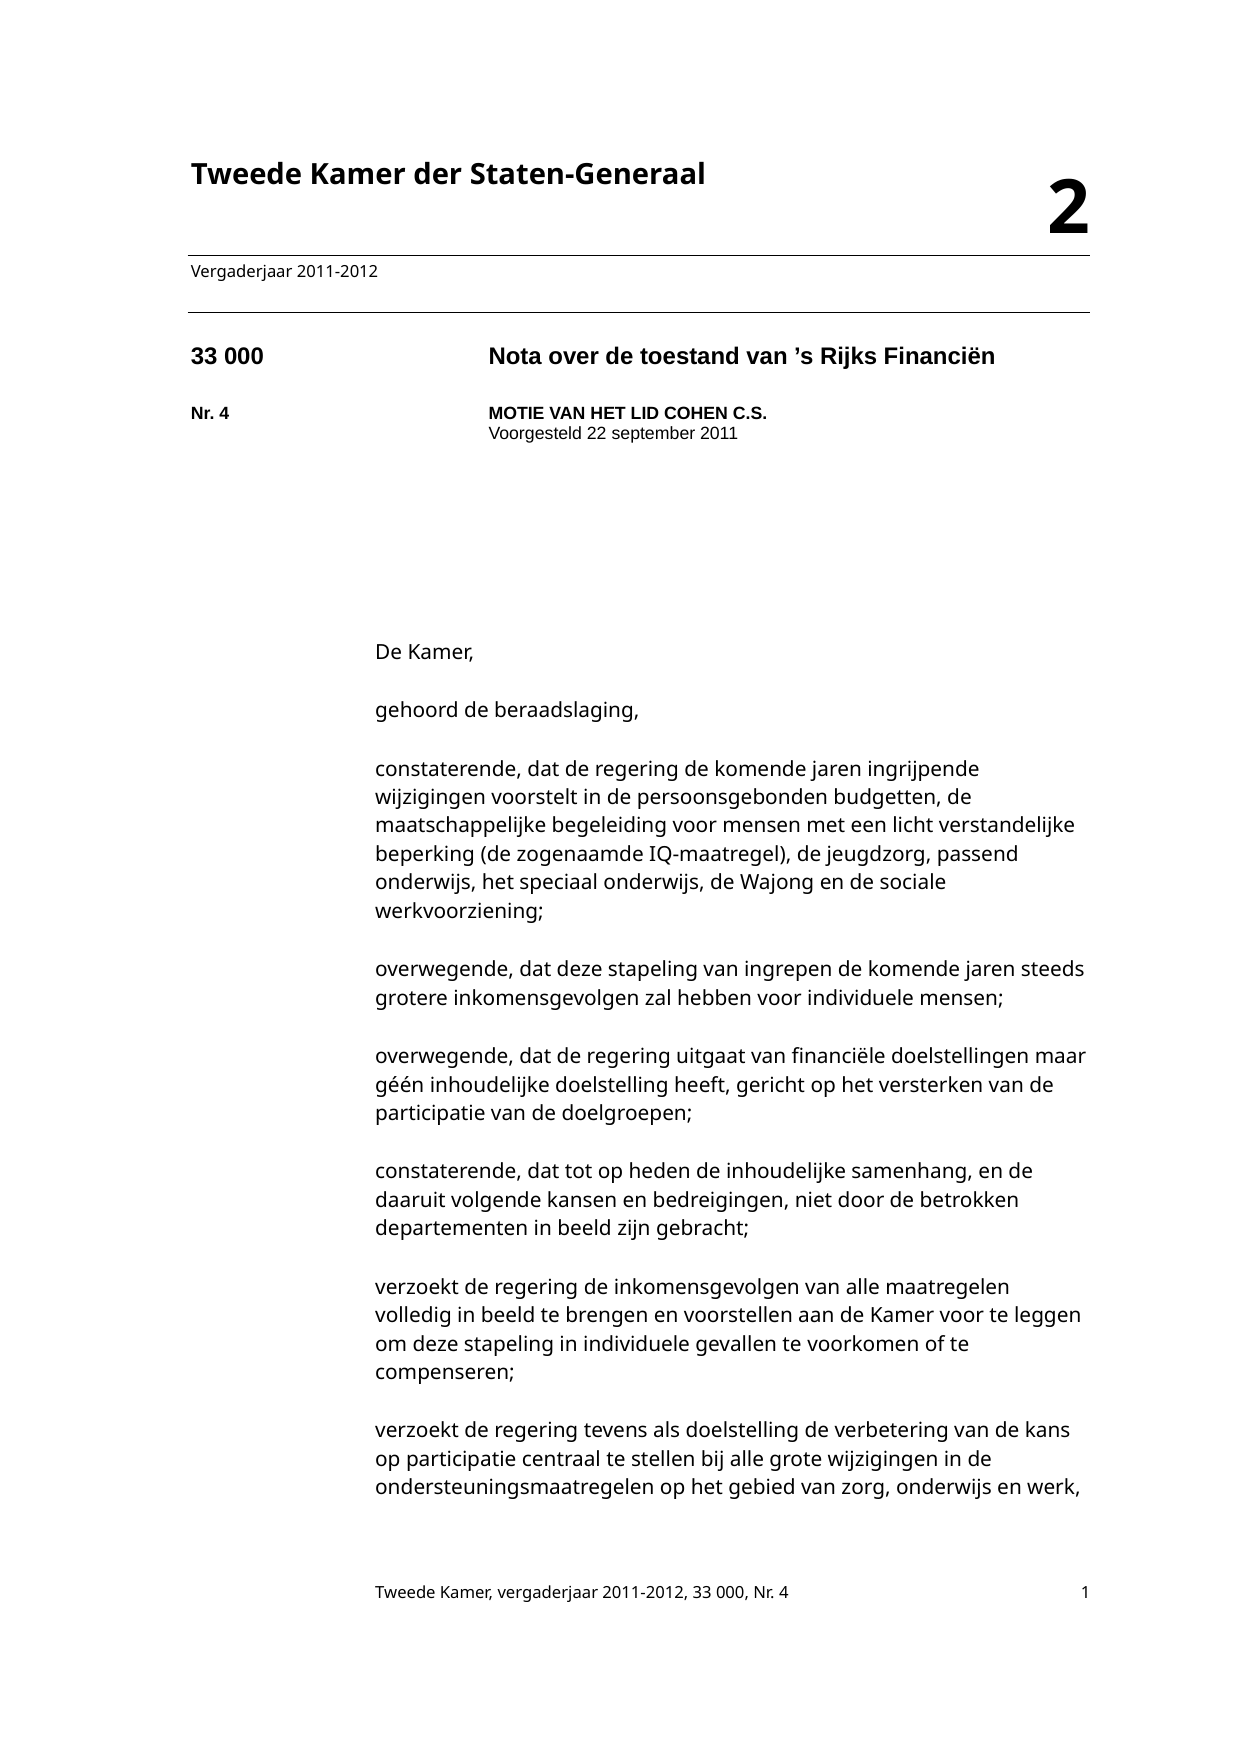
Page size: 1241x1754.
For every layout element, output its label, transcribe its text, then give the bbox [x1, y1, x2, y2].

text overwegende, dat deze stapeling van ingrepen de komende jaren steeds grotere inkomensgevolgen zal hebben voor individuele mensen; [375, 954, 1090, 1011]
table_cell Nr. 4 [188, 399, 485, 518]
text constaterende, dat tot op heden de inhoudelijke samenhang, en de daaruit volgende kansen en bedreigingen, niet door de betrokken departementen in beeld zijn gebracht; [375, 1157, 1090, 1242]
text constaterende, dat de regering de komende jaren ingrijpende wijzigingen voorstelt in de persoonsgebonden budgetten, de maatschappelijke begeleiding voor mensen met een licht verstandelijke beperking (de zogenaamde IQ-maatregel), de jeugdzorg, passend onderwijs, het speciaal onderwijs, de Wajong en de sociale werkvoorziening; [375, 754, 1090, 924]
table_cell [188, 313, 485, 339]
table_cell [485, 256, 1090, 312]
table_cell [485, 313, 1090, 339]
text verzoekt de regering tevens als doelstelling de verbetering van de kans op participatie centraal te stellen bij alle grote wijzigingen in de ondersteuningsmaatregelen op het gebied van zorg, onderwijs en werk, [375, 1416, 1090, 1501]
table_cell Nota over de toestand van ’s Rijks Financiën [485, 339, 1090, 399]
table_cell MOTIE VAN HET LID COHEN C.S. Voorgesteld 22 september 2011 [485, 399, 1090, 518]
table_cell Vergaderjaar 2011-2012 [188, 256, 485, 312]
text De Kamer, [375, 637, 1090, 665]
table_cell 33 000 [188, 339, 485, 399]
table_header Tweede Kamer der Staten-Generaal [188, 150, 909, 255]
text gehoord de beraadslaging, [375, 695, 1090, 724]
table_header 2 [910, 150, 1090, 255]
text verzoekt de regering de inkomensgevolgen van alle maatregelen volledig in beeld te brengen en voorstellen aan de Kamer voor te leggen om deze stapeling in individuele gevallen te voorkomen of te compenseren; [375, 1272, 1090, 1386]
text overwegende, dat de regering uitgaat van financiële doelstellingen maar géén inhoudelijke doelstelling heeft, gericht op het versterken van de participatie van de doelgroepen; [375, 1041, 1090, 1127]
